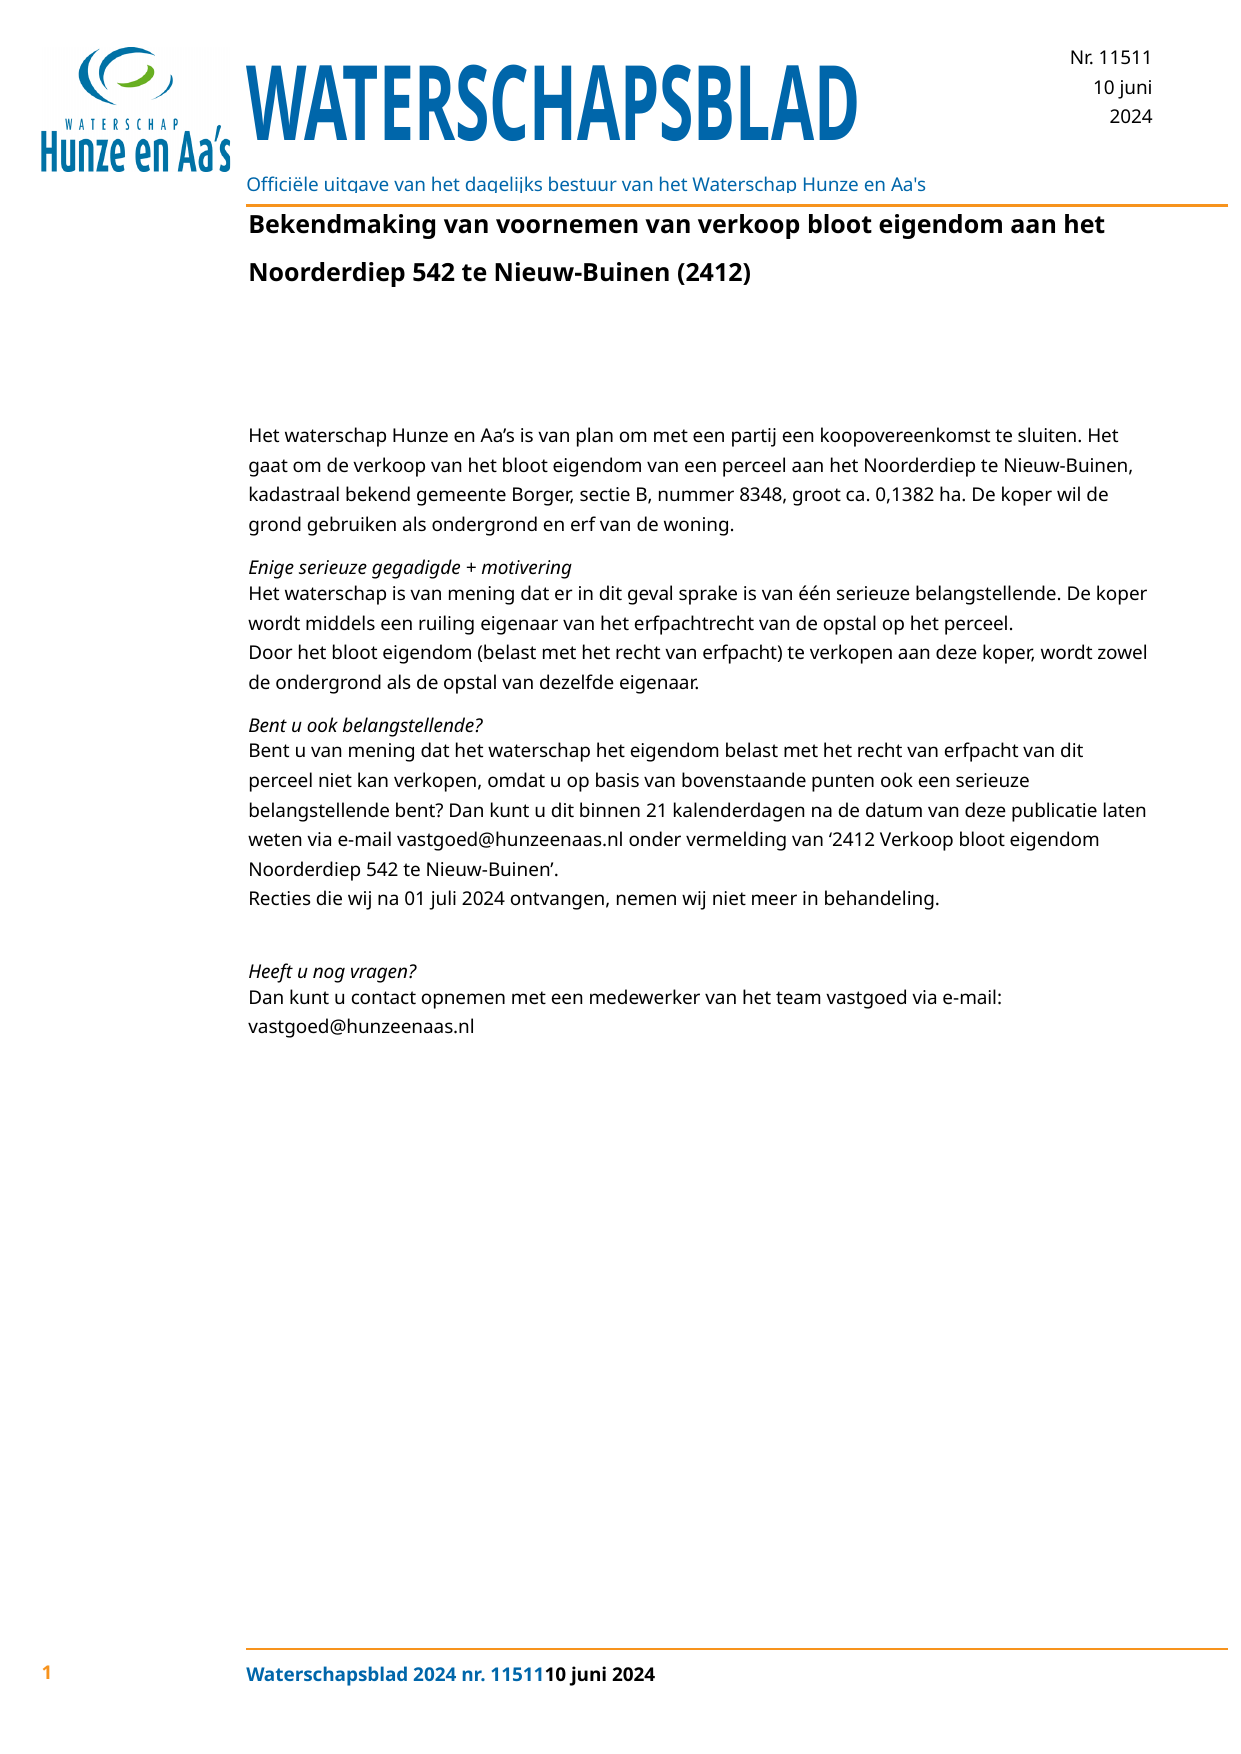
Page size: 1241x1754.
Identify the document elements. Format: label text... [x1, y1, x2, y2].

text Recties die wij na 01 juli 2024 ontvangen, nemen wij niet meer in behandeling. [248, 886, 1152, 911]
text Het waterschap Hunze en Aa’s is van plan om met een partij een koopovereenkomst te sluiten. Het gaat om de verkoop van het bloot eigendom van een perceel aan het Noorderdiep te Nieuw-Buinen, kadastraal bekend gemeente Borger, sectie B, nummer 8348, groot ca. 0,1382 ha. De koper wil de grond gebruiken als ondergrond en erf van de woning. [248, 422, 1152, 537]
text Heeft u nog vragen? [248, 958, 1152, 984]
picture [41, 47, 231, 172]
text Dan kunt u contact opnemen met een medewerker van het team vastgoed via e-mail: vastgoed@hunzeenaas.nl [248, 984, 1152, 1039]
text Door het bloot eigendom (belast met het recht van erfpacht) te verkopen aan deze koper, wordt zowel de ondergrond als de opstal van dezelfde eigenaar. [248, 639, 1152, 694]
text Enige serieuze gegadigde + motivering [248, 554, 1152, 580]
text Het waterschap is van mening dat er in dit geval sprake is van één serieuze belangstellende. De koper wordt middels een ruiling eigenaar van het erfpachtrecht van de opstal op het perceel. [248, 580, 1152, 635]
picture [47, 154, 51, 172]
picture [183, 163, 191, 172]
text Bekendmaking van voornemen van verkoop bloot eigendom aan het Noorderdiep 542 te Nieuw-Buinen (2412) [248, 207, 1152, 288]
text Bent u van mening dat het waterschap het eigendom belast met het recht van erfpacht van dit perceel niet kan verkopen, omdat u op basis van bovenstaande punten ook een serieuze belangstellende bent? Dan kunt u dit binnen 21 kalenderdagen na de datum van deze publicatie laten weten via e-mail vastgoed@hunzeenaas.nl onder vermelding van ‘2412 Verkoop bloot eigendom Noorderdiep 542 te Nieuw-Buinen’. [248, 738, 1152, 882]
picture [226, 145, 231, 156]
text Bent u ook belangstellende? [248, 712, 1152, 738]
